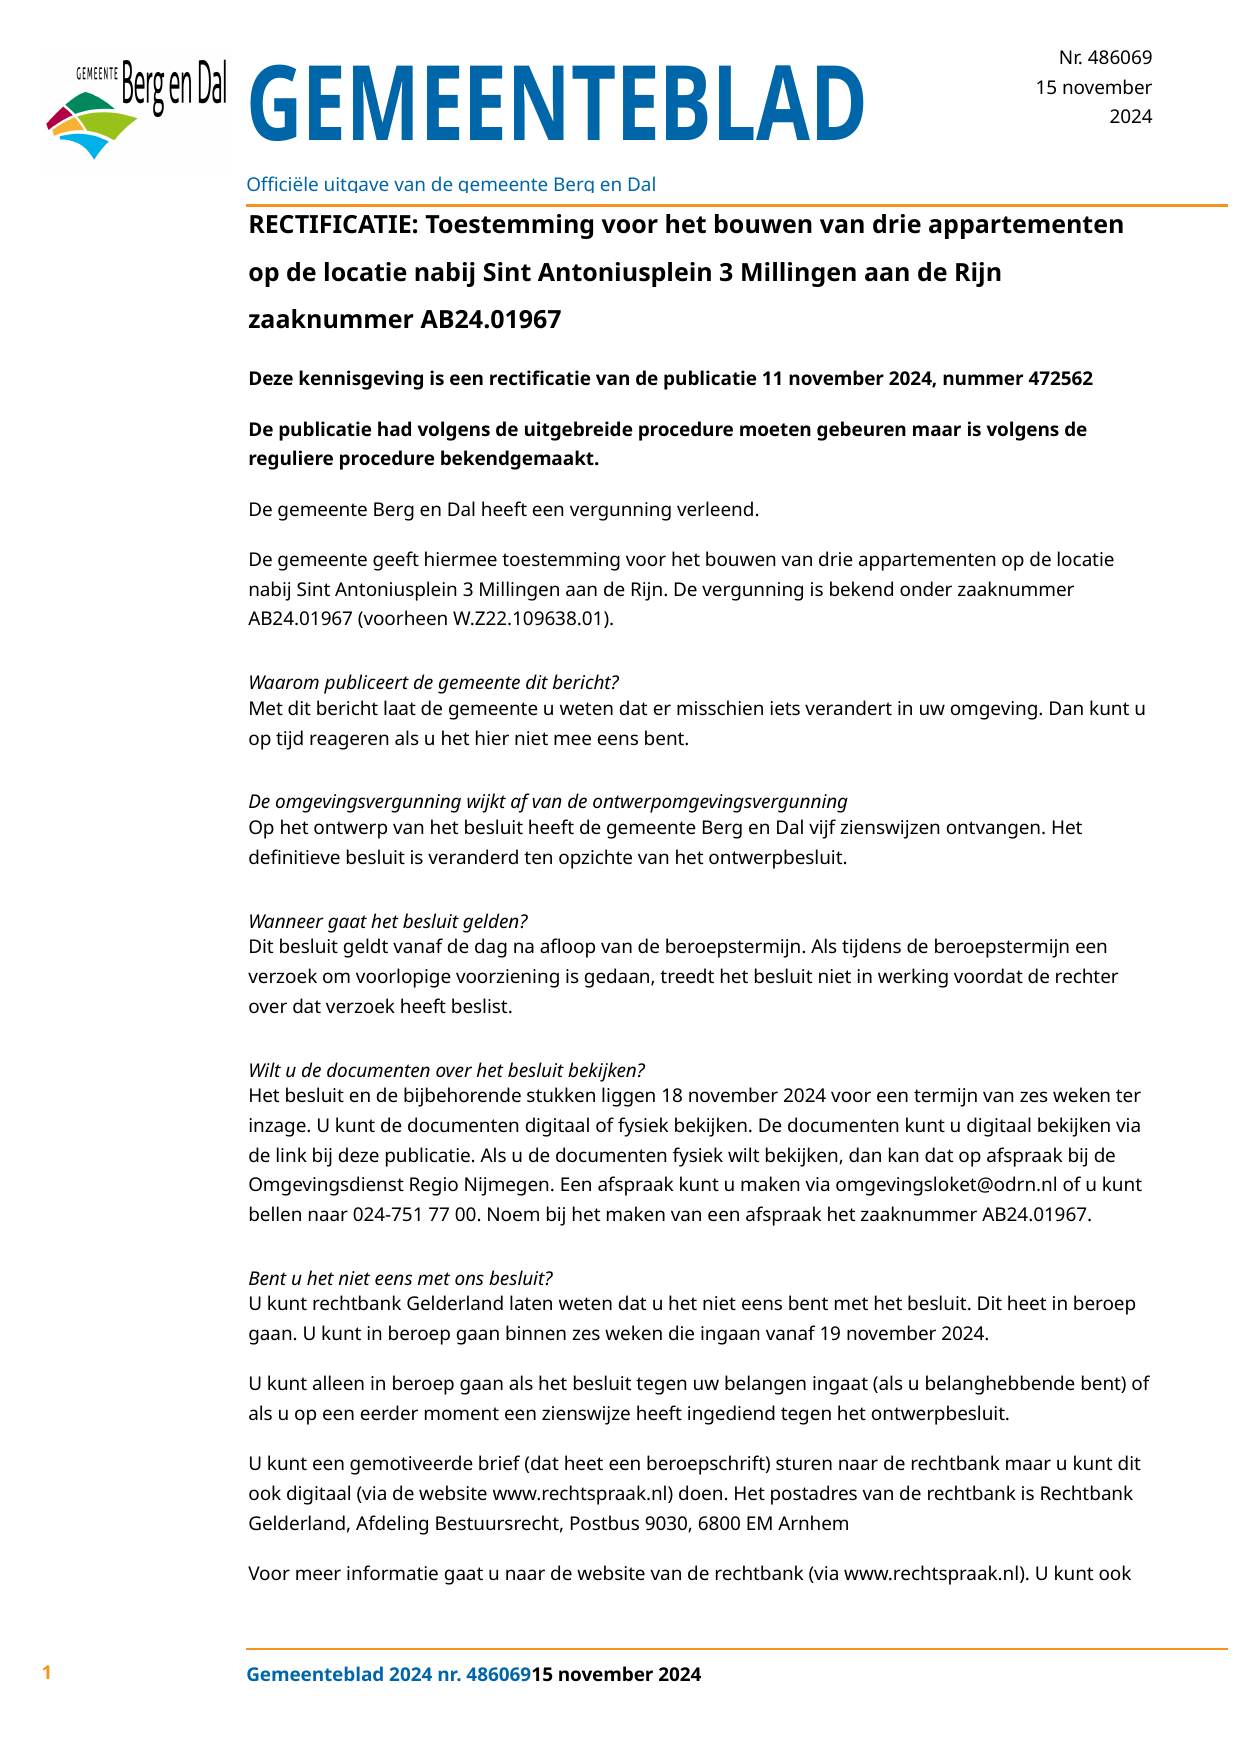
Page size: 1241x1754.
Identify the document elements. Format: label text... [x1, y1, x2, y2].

text Deze kennisgeving is een rectificatie van de publicatie 11 november 2024, nummer 472562 [248, 366, 1152, 391]
text De gemeente Berg en Dal heeft een vergunning verleend. [248, 496, 1152, 522]
text Op het ontwerp van het besluit heeft de gemeente Berg en Dal vijf zienswijzen ontvangen. Het definitieve besluit is veranderd ten opzichte van het ontwerpbesluit. [248, 814, 1152, 870]
picture [41, 47, 231, 172]
text Met dit bericht laat de gemeente u weten dat er misschien iets verandert in uw omgeving. Dan kunt u op tijd reageren als u het hier niet mee eens bent. [248, 695, 1152, 751]
text U kunt alleen in beroep gaan als het besluit tegen uw belangen ingaat (als u belanghebbende bent) of als u op een eerder moment een zienswijze heeft ingediend tegen het ontwerpbesluit. [248, 1371, 1152, 1426]
text Waarom publiceert de gemeente dit bericht? [248, 669, 1152, 695]
text De omgevingsvergunning wijkt af van de ontwerpomgevingsvergunning [248, 789, 1152, 814]
text U kunt een gemotiveerde brief (dat heet een beroepschrift) sturen naar de rechtbank maar u kunt dit ook digitaal (via de website www.rechtspraak.nl) doen. Het postadres van de rechtbank is Rechtbank Gelderland, Afdeling Bestuursrecht, Postbus 9030, 6800 EM Arnhem [248, 1451, 1152, 1536]
text De gemeente geeft hiermee toestemming voor het bouwen van drie appartementen op de locatie nabij Sint Antoniusplein 3 Millingen aan de Rijn. De vergunning is bekend onder zaaknummer AB24.01967 (voorheen W.Z22.109638.01). [248, 546, 1152, 631]
text Het besluit en de bijbehorende stukken liggen 18 november 2024 voor een termijn van zes weken ter inzage. U kunt de documenten digitaal of fysiek bekijken. De documenten kunt u digitaal bekijken via de link bij deze publicatie. Als u de documenten fysiek wilt bekijken, dan kan dat op afspraak bij de Omgevingsdienst Regio Nijmegen. Een afspraak kunt u maken via omgevingsloket@odrn.nl of u kunt bellen naar 024-751 77 00. Noem bij het maken van een afspraak het zaaknummer AB24.01967. [248, 1083, 1152, 1227]
text RECTIFICATIE: Toestemming voor het bouwen van drie appartementen op de locatie nabij Sint Antoniusplein 3 Millingen aan de Rijn zaaknummer AB24.01967 [248, 207, 1152, 336]
text Wanneer gaat het besluit gelden? [248, 908, 1152, 934]
text U kunt rechtbank Gelderland laten weten dat u het niet eens bent met het besluit. Dit heet in beroep gaan. U kunt in beroep gaan binnen zes weken die ingaan vanaf 19 november 2024. [248, 1291, 1152, 1346]
text Bent u het niet eens met ons besluit? [248, 1265, 1152, 1291]
text De publicatie had volgens de uitgebreide procedure moeten gebeuren maar is volgens de reguliere procedure bekendgemaakt. [248, 416, 1152, 471]
text Voor meer informatie gaat u naar de website van de rechtbank (via www.rechtspraak.nl). U kunt ook [248, 1560, 1152, 1586]
text Dit besluit geldt vanaf de dag na afloop van de beroepstermijn. Als tijdens de beroepstermijn een verzoek om voorlopige voorziening is gedaan, treedt het besluit niet in werking voordat de rechter over dat verzoek heeft beslist. [248, 934, 1152, 1019]
text Wilt u de documenten over het besluit bekijken? [248, 1057, 1152, 1083]
